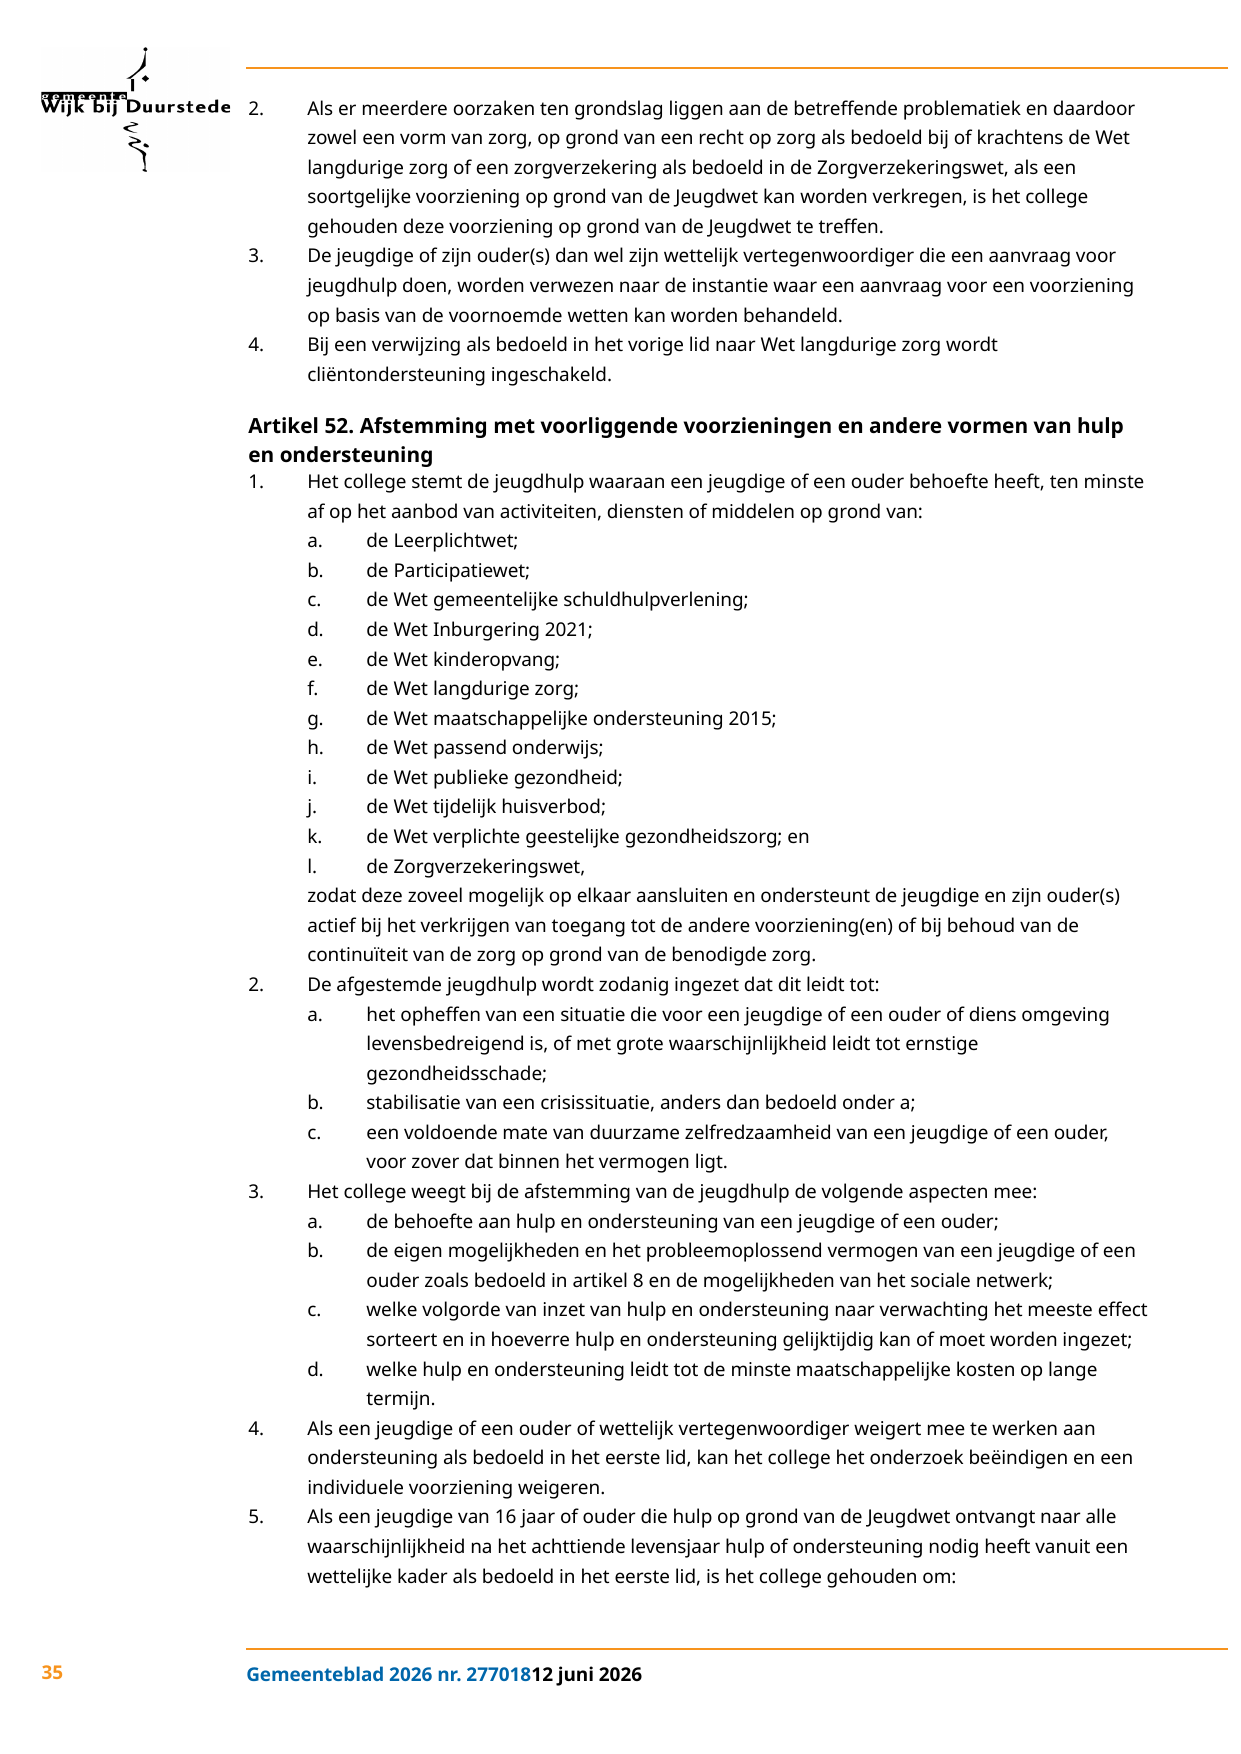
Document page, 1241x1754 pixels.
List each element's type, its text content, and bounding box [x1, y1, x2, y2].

list de Wet maatschappelijke ondersteuning 2015; [307, 705, 1152, 731]
list Bij een verwijzing als bedoeld in het vorige lid naar Wet langdurige zorg wordt cliëntondersteuning ingeschakeld. [248, 331, 1152, 387]
list Als een jeugdige of een ouder of wettelijk vertegenwoordiger weigert mee te werken aan ondersteuning als bedoeld in het eerste lid, kan het college het onderzoek beëindigen en een individuele voorziening weigeren. [248, 1415, 1152, 1500]
list De jeugdige of zijn ouder(s) dan wel zijn wettelijk vertegenwoordiger die een aanvraag voor jeugdhulp doen, worden verwezen naar de instantie waar een aanvraag voor een voorziening op basis van de voornoemde wetten kan worden behandeld. [248, 243, 1152, 328]
list de Wet langdurige zorg; [307, 675, 1152, 701]
list de Wet kinderopvang; [307, 646, 1152, 672]
list de Wet Inburgering 2021; [307, 616, 1152, 642]
list De afgestemde jeugdhulp wordt zodanig ingezet dat dit leidt tot: [248, 971, 1152, 997]
list Als er meerdere oorzaken ten grondslag liggen aan de betreffende problematiek en daardoor zowel een vorm van zorg, op grond van een recht op zorg als bedoeld bij of krachtens de Wet langdurige zorg of een zorgverzekering als bedoeld in de Zorgverzekeringswet, als een soortgelijke voorziening op grond van de Jeugdwet kan worden verkregen, is het college gehouden deze voorziening op grond van de Jeugdwet te treffen. [248, 95, 1152, 239]
list een voldoende mate van duurzame zelfredzaamheid van een jeugdige of een ouder, voor zover dat binnen het vermogen ligt. [307, 1119, 1152, 1174]
list Het college weegt bij de afstemming van de jeugdhulp de volgende aspecten mee: [248, 1178, 1152, 1204]
list de eigen mogelijkheden en het probleemoplossend vermogen van een jeugdige of een ouder zoals bedoeld in artikel 8 en de mogelijkheden van het sociale netwerk; [307, 1237, 1152, 1293]
list Als een jeugdige van 16 jaar of ouder die hulp op grond van de Jeugdwet ontvangt naar alle waarschijnlijkheid na het achttiende levensjaar hulp of ondersteuning nodig heeft vanuit een wettelijke kader als bedoeld in het eerste lid, is het college gehouden om: [248, 1504, 1152, 1589]
list de Wet passend onderwijs; [307, 734, 1152, 760]
list de Participatiewet; [307, 557, 1152, 583]
list welke volgorde van inzet van hulp en ondersteuning naar verwachting het meeste effect sorteert en in hoeverre hulp en ondersteuning gelijktijdig kan of moet worden ingezet; [307, 1297, 1152, 1352]
list de Zorgverzekeringswet, [307, 853, 1152, 879]
list de Wet gemeentelijke schuldhulpverlening; [307, 587, 1152, 612]
picture [41, 47, 231, 172]
list Het college stemt de jeugdhulp waaraan een jeugdige of een ouder behoefte heeft, ten minste af op het aanbod van activiteiten, diensten of middelen op grond van: [248, 468, 1152, 524]
list stabilisatie van een crisissituatie, anders dan bedoeld onder a; [307, 1089, 1152, 1115]
list de Wet publieke gezondheid; [307, 764, 1152, 790]
list zodat deze zoveel mogelijk op elkaar aansluiten en ondersteunt de jeugdige en zijn ouder(s) actief bij het verkrijgen van toegang tot de andere voorziening(en) of bij behoud van de continuïteit van de zorg op grond van de benodigde zorg. [248, 882, 1152, 967]
text Artikel 52. Afstemming met voorliggende voorzieningen en andere vormen van hulp en ondersteuning [248, 411, 1152, 468]
list het opheffen van een situatie die voor een jeugdige of een ouder of diens omgeving levensbedreigend is, of met grote waarschijnlijkheid leidt tot ernstige gezondheidsschade; [307, 1001, 1152, 1086]
list welke hulp en ondersteuning leidt tot de minste maatschappelijke kosten op lange termijn. [307, 1356, 1152, 1411]
list de Wet tijdelijk huisverbod; [307, 794, 1152, 819]
list de behoefte aan hulp en ondersteuning van een jeugdige of een ouder; [307, 1208, 1152, 1234]
list de Wet verplichte geestelijke gezondheidszorg; en [307, 823, 1152, 849]
list de Leerplichtwet; [307, 527, 1152, 553]
